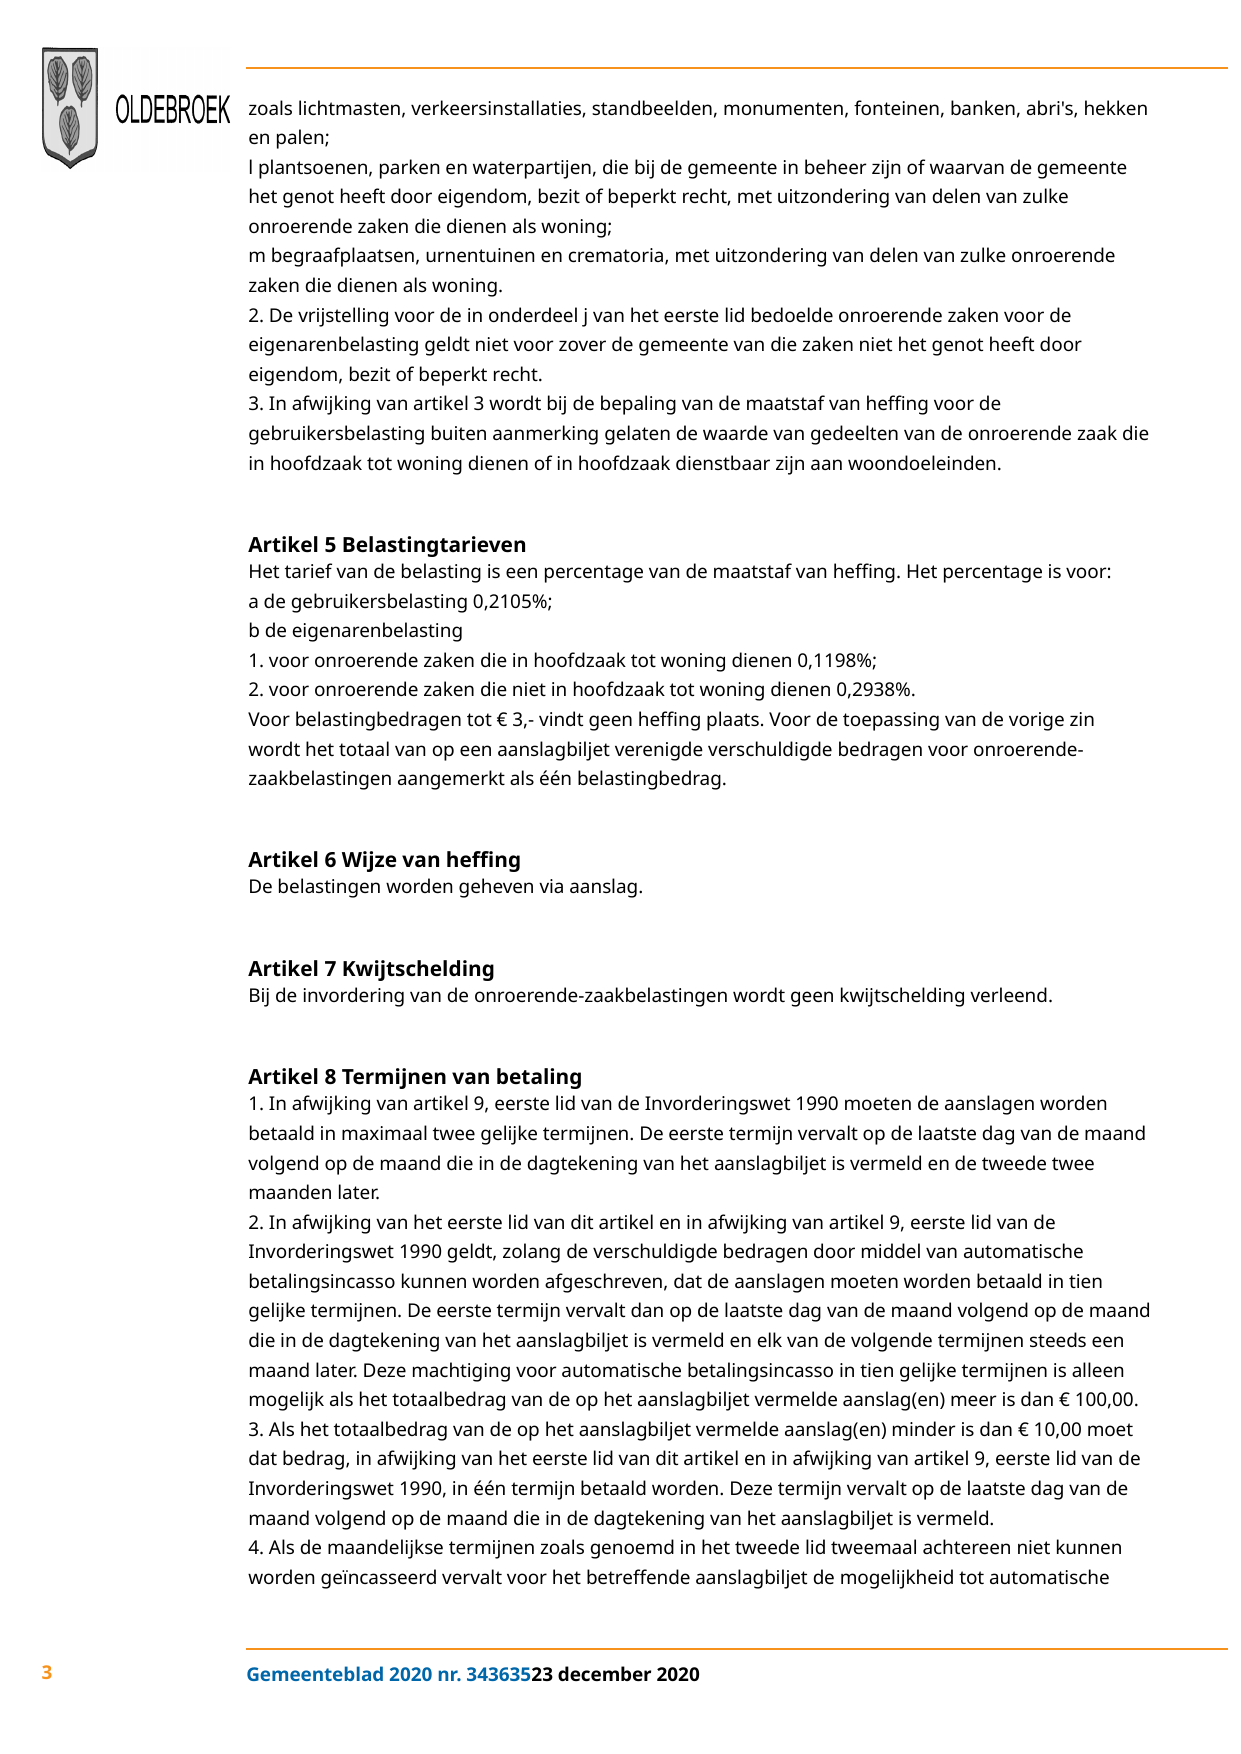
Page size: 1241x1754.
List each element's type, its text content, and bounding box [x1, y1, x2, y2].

text Het tarief van de belasting is een percentage van de maatstaf van heffing. Het percentage is voor: [248, 558, 1152, 584]
text 3. Als het totaalbedrag van de op het aanslagbiljet vermelde aanslag(en) minder is dan € 10,00 moet dat bedrag, in afwijking van het eerste lid van dit artikel en in afwijking van artikel 9, eerste lid van de Invorderingswet 1990, in één termijn betaald worden. Deze termijn vervalt op de laatste dag van de maand volgend op de maand die in de dagtekening van het aanslagbiljet is vermeld. [248, 1416, 1152, 1531]
text Artikel 8 Termijnen van betaling [248, 1062, 1152, 1091]
picture [41, 47, 231, 172]
text 2. De vrijstelling voor de in onderdeel j van het eerste lid bedoelde onroerende zaken voor de eigenarenbelasting geldt niet voor zover de gemeente van die zaken niet het genot heeft door eigendom, bezit of beperkt recht. [248, 302, 1152, 387]
text Artikel 7 Kwijtschelding [248, 954, 1152, 982]
text b de eigenarenbelasting [248, 617, 1152, 643]
text Artikel 5 Belastingtarieven [248, 530, 1152, 558]
text Voor belastingbedragen tot € 3,- vindt geen heffing plaats. Voor de toepassing van de vorige zin wordt het totaal van op een aanslagbiljet verenigde verschuldigde bedragen voor onroerende-zaakbelastingen aangemerkt als één belastingbedrag. [248, 706, 1152, 791]
text m begraafplaatsen, urnentuinen en crematoria, met uitzondering van delen van zulke onroerende zaken die dienen als woning. [248, 243, 1152, 298]
text 3. In afwijking van artikel 3 wordt bij de bepaling van de maatstaf van heffing voor de gebruikersbelasting buiten aanmerking gelaten de waarde van gedeelten van de onroerende zaak die in hoofdzaak tot woning dienen of in hoofdzaak dienstbaar zijn aan woondoeleinden. [248, 391, 1152, 476]
text 2. voor onroerende zaken die niet in hoofdzaak tot woning dienen 0,2938%. [248, 677, 1152, 702]
text 1. In afwijking van artikel 9, eerste lid van de Invorderingswet 1990 moeten de aanslagen worden betaald in maximaal twee gelijke termijnen. De eerste termijn vervalt op de laatste dag van de maand volgend op de maand die in de dagtekening van het aanslagbiljet is vermeld en de tweede twee maanden later. [248, 1091, 1152, 1205]
text 4. Als de maandelijkse termijnen zoals genoemd in het tweede lid tweemaal achtereen niet kunnen worden geïncasseerd vervalt voor het betreffende aanslagbiljet de mogelijkheid tot automatische [248, 1534, 1152, 1590]
text Bij de invordering van de onroerende-zaakbelastingen wordt geen kwijtschelding verleend. [248, 982, 1152, 1008]
text a de gebruikersbelasting 0,2105%; [248, 588, 1152, 613]
text Artikel 6 Wijze van heffing [248, 845, 1152, 874]
text l plantsoenen, parken en waterpartijen, die bij de gemeente in beheer zijn of waarvan de gemeente het genot heeft door eigendom, bezit of beperkt recht, met uitzondering van delen van zulke onroerende zaken die dienen als woning; [248, 154, 1152, 239]
text De belastingen worden geheven via aanslag. [248, 874, 1152, 899]
text zoals lichtmasten, verkeersinstallaties, standbeelden, monumenten, fonteinen, banken, abri's, hekken en palen; [248, 95, 1152, 150]
text 2. In afwijking van het eerste lid van dit artikel en in afwijking van artikel 9, eerste lid van de Invorderingswet 1990 geldt, zolang de verschuldigde bedragen door middel van automatische betalingsincasso kunnen worden afgeschreven, dat de aanslagen moeten worden betaald in tien gelijke termijnen. De eerste termijn vervalt dan op de laatste dag van de maand volgend op de maand die in de dagtekening van het aanslagbiljet is vermeld en elk van de volgende termijnen steeds een maand later. Deze machtiging voor automatische betalingsincasso in tien gelijke termijnen is alleen mogelijk als het totaalbedrag van de op het aanslagbiljet vermelde aanslag(en) meer is dan € 100,00. [248, 1209, 1152, 1412]
text 1. voor onroerende zaken die in hoofdzaak tot woning dienen 0,1198%; [248, 647, 1152, 673]
